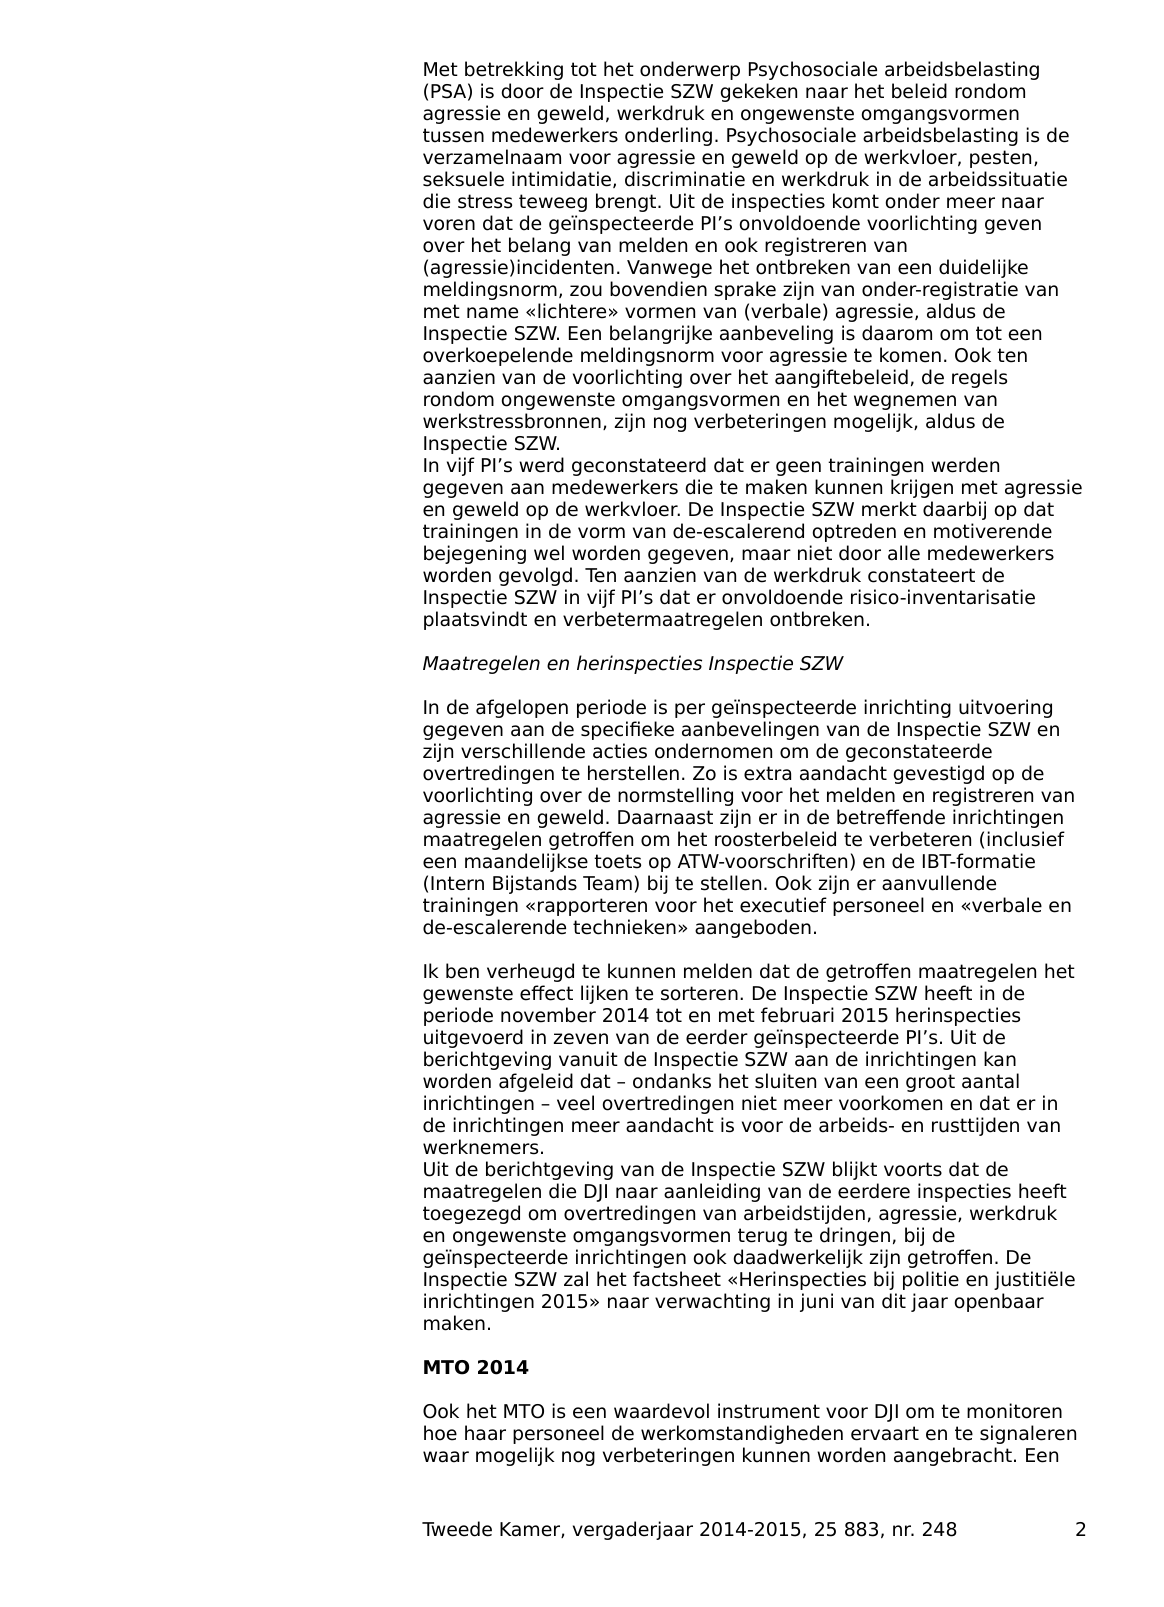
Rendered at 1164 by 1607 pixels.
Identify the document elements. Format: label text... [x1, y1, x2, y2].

text Ik ben verheugd te kunnen melden dat de getroffen maatregelen het gewenste effect lijken te sorteren. De Inspectie SZW heeft in de periode november 2014 tot en met februari 2015 herinspecties uitgevoerd in zeven van de eerder geïnspecteerde PI’s. Uit de berichtgeving vanuit de Inspectie SZW aan de inrichtingen kan worden afgeleid dat – ondanks het sluiten van een groot aantal inrichtingen – veel overtredingen niet meer voorkomen en dat er in de inrichtingen meer aandacht is voor de arbeids- en rusttijden van werknemers. [422, 961, 1087, 1159]
text Ook het MTO is een waardevol instrument voor DJI om te monitoren hoe haar personeel de werkomstandigheden ervaart en te signaleren waar mogelijk nog verbeteringen kunnen worden aangebracht. Een [422, 1401, 1087, 1467]
subtitle MTO 2014 [422, 1357, 1087, 1379]
text Met betrekking tot het onderwerp Psychosociale arbeidsbelasting (PSA) is door de Inspectie SZW gekeken naar het beleid rondom agressie en geweld, werkdruk en ongewenste omgangsvormen tussen medewerkers onderling. Psychosociale arbeidsbelasting is de verzamelnaam voor agressie en geweld op de werkvloer, pesten, seksuele intimidatie, discriminatie en werkdruk in de arbeidssituatie die stress teweeg brengt. Uit de inspecties komt onder meer naar voren dat de geïnspecteerde PI’s onvoldoende voorlichting geven over het belang van melden en ook registreren van (agressie)incidenten. Vanwege het ontbreken van een duidelijke meldingsnorm, zou bovendien sprake zijn van onder-registratie van met name «lichtere» vormen van (verbale) agressie, aldus de Inspectie SZW. Een belangrijke aanbeveling is daarom om tot een overkoepelende meldingsnorm voor agressie te komen. Ook ten aanzien van de voorlichting over het aangiftebeleid, de regels rondom ongewenste omgangsvormen en het wegnemen van werkstressbronnen, zijn nog verbeteringen mogelijk, aldus de Inspectie SZW. [422, 59, 1087, 455]
text Uit de berichtgeving van de Inspectie SZW blijkt voorts dat de maatregelen die DJI naar aanleiding van de eerdere inspecties heeft toegezegd om overtredingen van arbeidstijden, agressie, werkdruk en ongewenste omgangsvormen terug te dringen, bij de geïnspecteerde inrichtingen ook daadwerkelijk zijn getroffen. De Inspectie SZW zal het factsheet «Herinspecties bij politie en justitiële inrichtingen 2015» naar verwachting in juni van dit jaar openbaar maken. [422, 1159, 1087, 1334]
text In vijf PI’s werd geconstateerd dat er geen trainingen werden gegeven aan medewerkers die te maken kunnen krijgen met agressie en geweld op de werkvloer. De Inspectie SZW merkt daarbij op dat trainingen in de vorm van de-escalerend optreden en motiverende bejegening wel worden gegeven, maar niet door alle medewerkers worden gevolgd. Ten aanzien van de werkdruk constateert de Inspectie SZW in vijf PI’s dat er onvoldoende risico-inventarisatie plaatsvindt en verbetermaatregelen ontbreken. [422, 455, 1087, 631]
subtitle Maatregelen en herinspecties Inspectie SZW [422, 653, 1087, 675]
text In de afgelopen periode is per geïnspecteerde inrichting uitvoering gegeven aan de specifieke aanbevelingen van de Inspectie SZW en zijn verschillende acties ondernomen om de geconstateerde overtredingen te herstellen. Zo is extra aandacht gevestigd op de voorlichting over de normstelling voor het melden en registreren van agressie en geweld. Daarnaast zijn er in de betreffende inrichtingen maatregelen getroffen om het roosterbeleid te verbeteren (inclusief een maandelijkse toets op ATW-voorschriften) en de IBT-formatie (Intern Bijstands Team) bij te stellen. Ook zijn er aanvullende trainingen «rapporteren voor het executief personeel en «verbale en de-escalerende technieken» aangeboden. [422, 697, 1087, 939]
